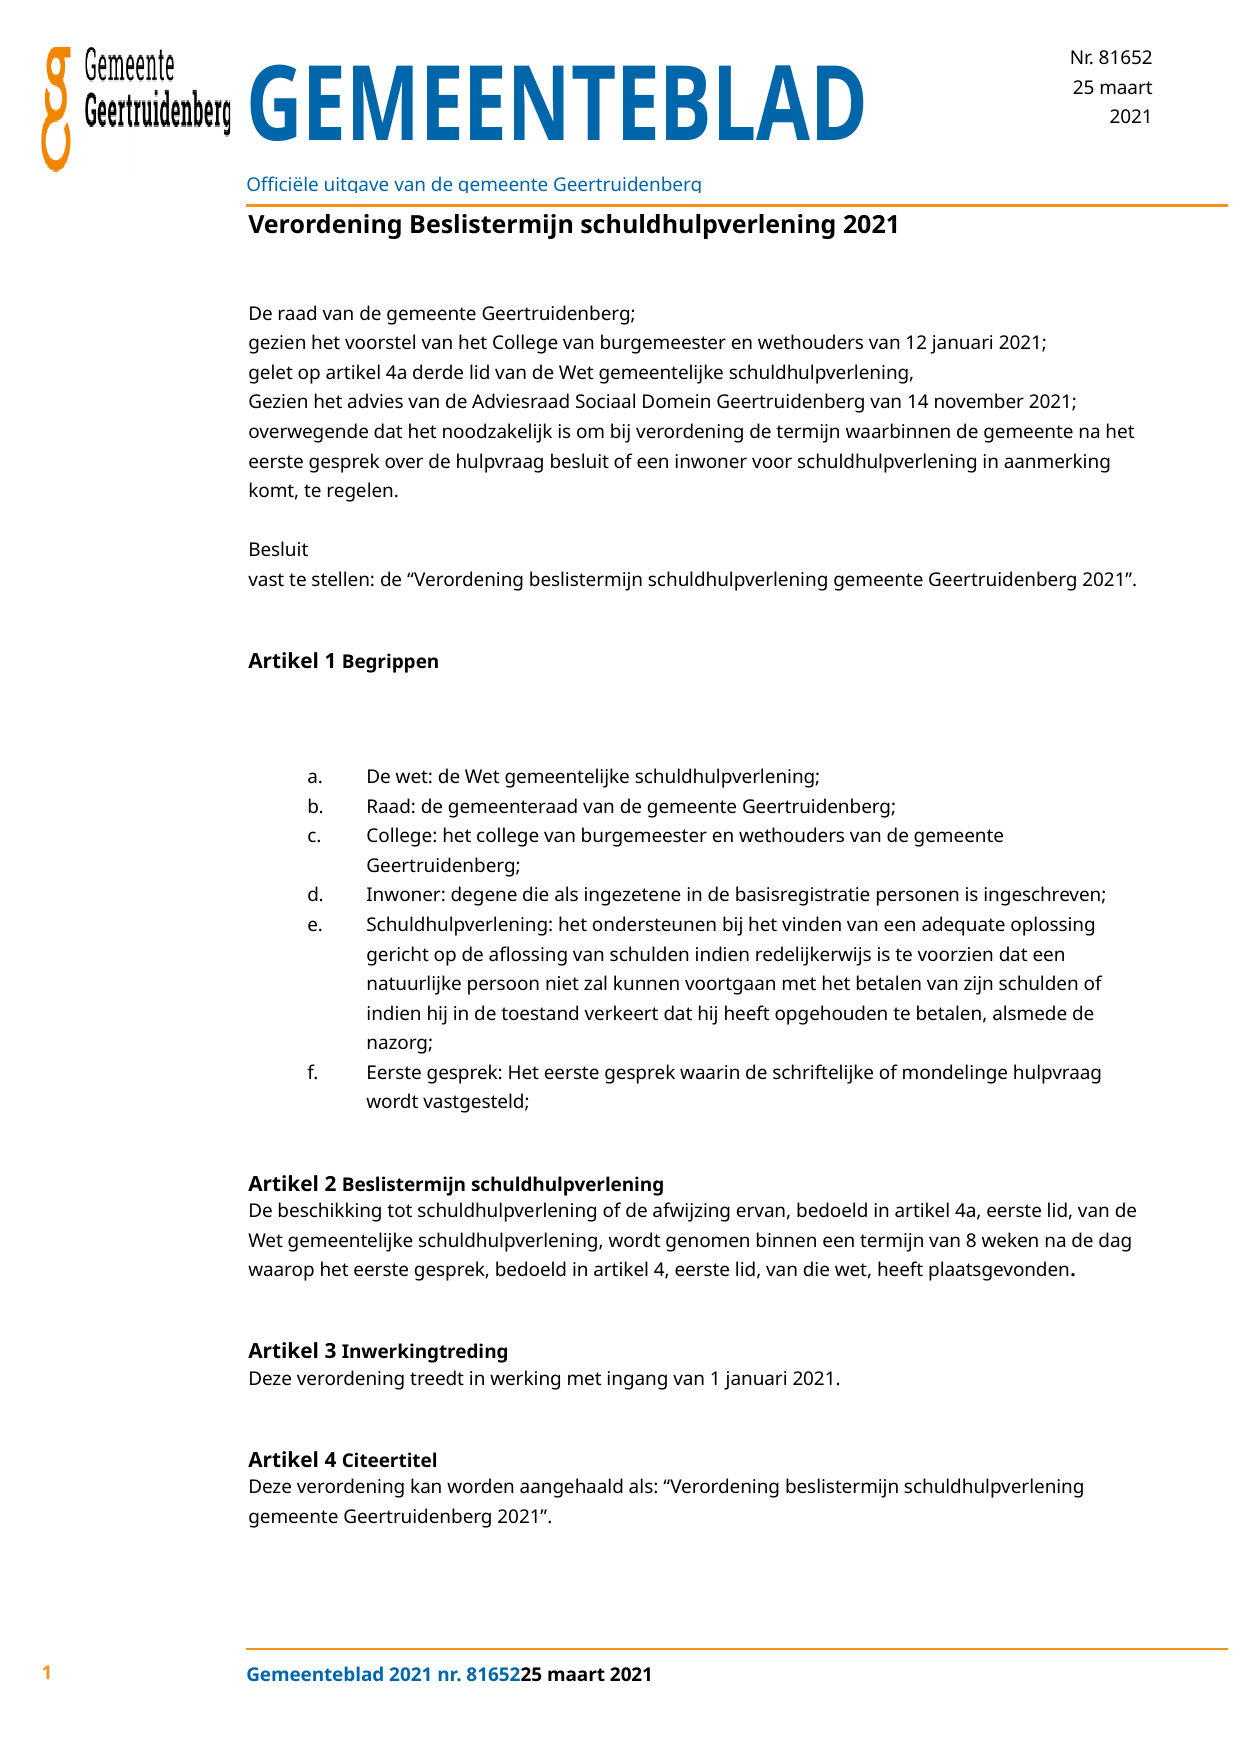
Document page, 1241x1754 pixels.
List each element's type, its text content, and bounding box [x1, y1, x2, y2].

text gelet op artikel 4a derde lid van de Wet gemeentelijke schuldhulpverlening, [248, 359, 1152, 385]
text Deze verordening kan worden aangehaald als: “Verordening beslistermijn schuldhulpverlening gemeente Geertruidenberg 2021”. [248, 1473, 1152, 1528]
text Gezien het advies van de Adviesraad Sociaal Domein Geertruidenberg van 14 november 2021; [248, 389, 1152, 414]
list College: het college van burgemeester en wethouders van de gemeente Geertruidenberg; [307, 822, 1152, 878]
text De beschikking tot schuldhulpverlening of de afwijzing ervan, bedoeld in artikel 4a, eerste lid, van de Wet gemeentelijke schuldhulpverlening, wordt genomen binnen een termijn van 8 weken na de dag waarop het eerste gesprek, bedoeld in artikel 4, eerste lid, van die wet, heeft plaatsgevonden. [248, 1197, 1152, 1282]
text Artikel 4 Citeertitel [248, 1445, 1152, 1473]
text Deze verordening treedt in werking met ingang van 1 januari 2021. [248, 1365, 1152, 1391]
list Raad: de gemeenteraad van de gemeente Geertruidenberg; [307, 793, 1152, 819]
text Artikel 2 Beslistermijn schuldhulpverlening [248, 1169, 1152, 1197]
list Eerste gesprek: Het eerste gesprek waarin de schriftelijke of mondelinge hulpvraag wordt vastgesteld; [307, 1059, 1152, 1114]
text De raad van de gemeente Geertruidenberg; [248, 300, 1152, 326]
text Artikel 1 Begrippen [248, 646, 1152, 674]
text Artikel 3 Inwerkingtreding [248, 1336, 1152, 1365]
text Verordening Beslistermijn schuldhulpverlening 2021 [248, 207, 1152, 241]
text overwegende dat het noodzakelijk is om bij verordening de termijn waarbinnen de gemeente na het eerste gesprek over de hulpvraag besluit of een inwoner voor schuldhulpverlening in aanmerking komt, te regelen. [248, 418, 1152, 503]
picture [41, 47, 231, 172]
text gezien het voorstel van het College van burgemeester en wethouders van 12 januari 2021; [248, 329, 1152, 355]
list Schuldhulpverlening: het ondersteunen bij het vinden van een adequate oplossing gericht op de aflossing van schulden indien redelijkerwijs is te voorzien dat een natuurlijke persoon niet zal kunnen voortgaan met het betalen van zijn schulden of indien hij in de toestand verkeert dat hij heeft opgehouden te betalen, alsmede de nazorg; [307, 911, 1152, 1055]
list Inwoner: degene die als ingezetene in de basisregistratie personen is ingeschreven; [307, 882, 1152, 907]
text vast te stellen: de “Verordening beslistermijn schuldhulpverlening gemeente Geertruidenberg 2021”. [248, 566, 1152, 592]
list De wet: de Wet gemeentelijke schuldhulpverlening; [307, 763, 1152, 789]
text Besluit [248, 537, 1152, 562]
